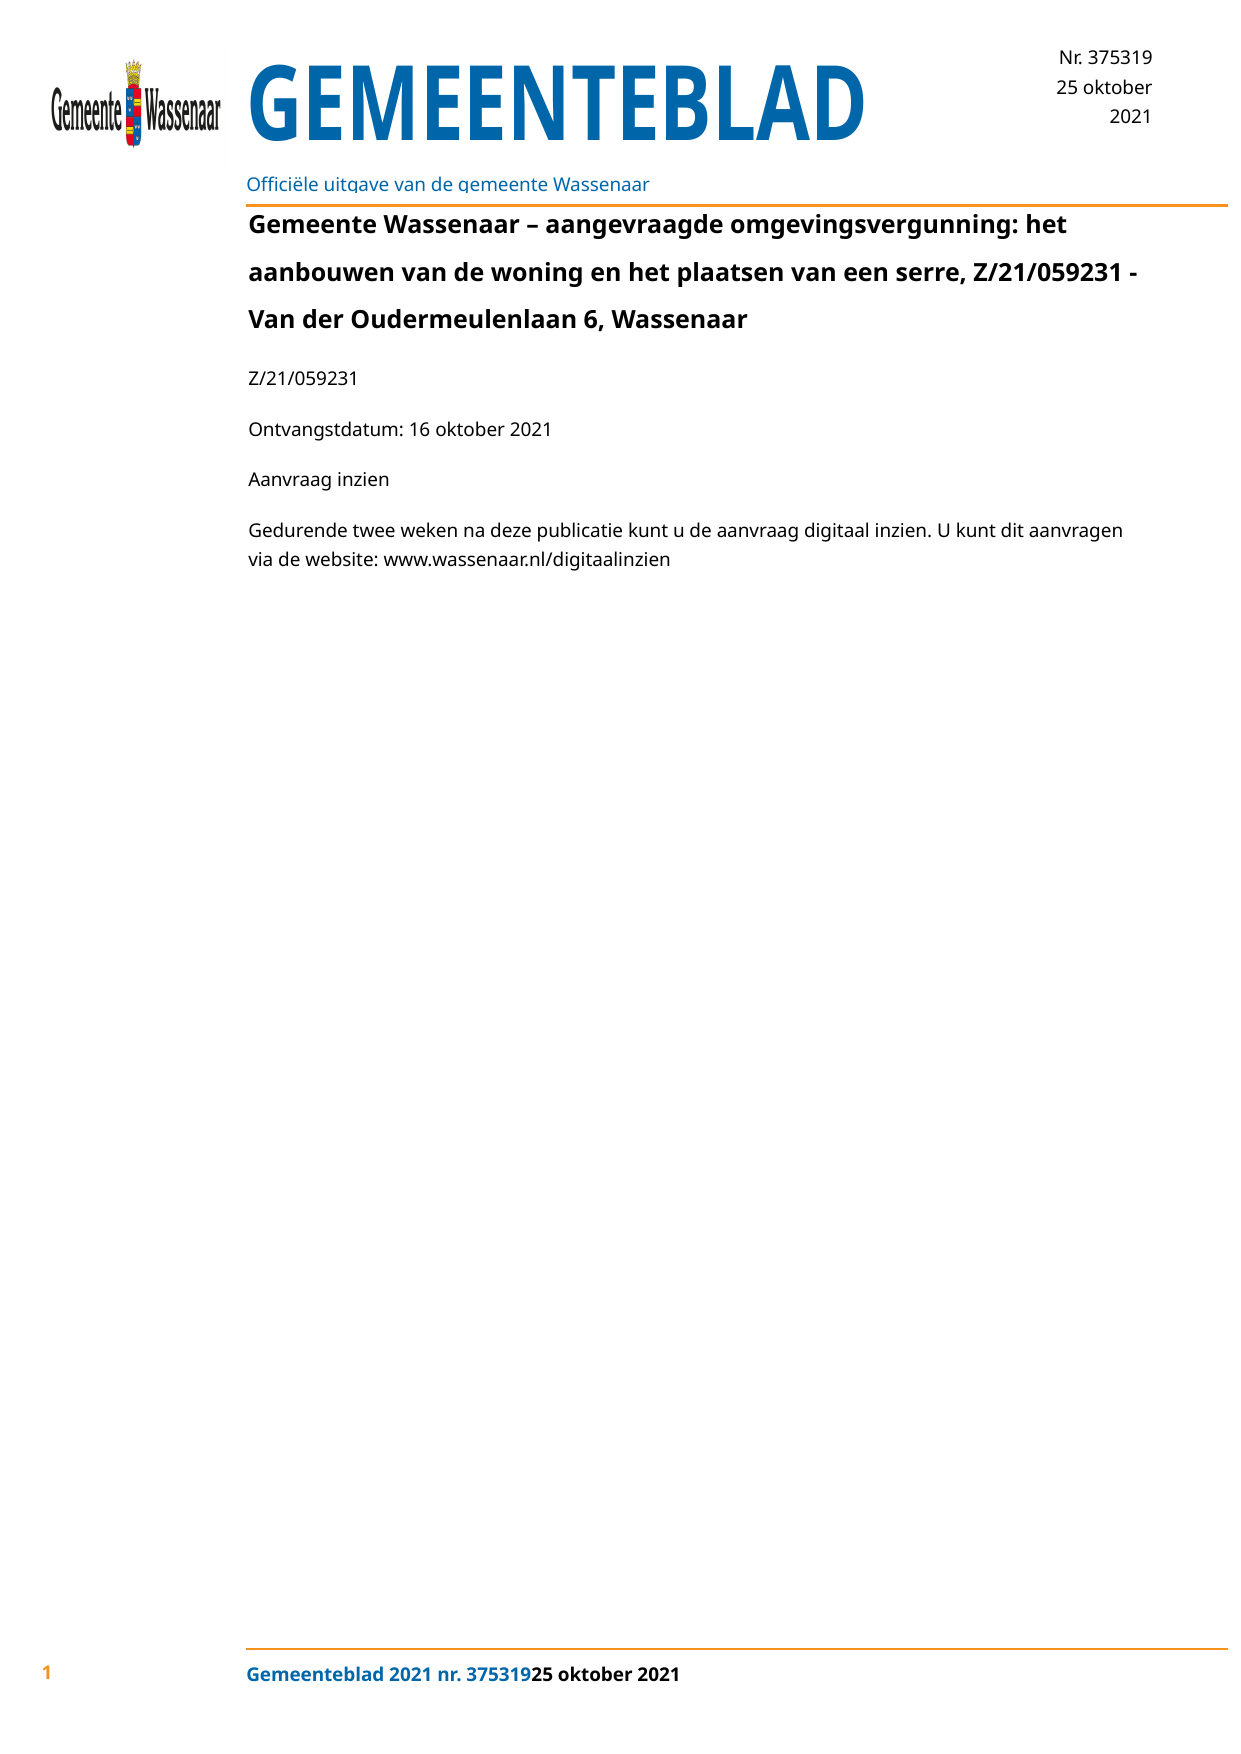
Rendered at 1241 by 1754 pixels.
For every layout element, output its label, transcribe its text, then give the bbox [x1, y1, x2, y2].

text Gemeente Wassenaar – aangevraagde omgevingsvergunning: het aanbouwen van de woning en het plaatsen van een serre, Z/21/059231 - Van der Oudermeulenlaan 6, Wassenaar [248, 207, 1152, 336]
text Aanvraag inzien [248, 466, 1152, 492]
picture [41, 47, 231, 172]
text Z/21/059231 [248, 366, 1152, 391]
text Ontvangstdatum: 16 oktober 2021 [248, 416, 1152, 442]
text Gedurende twee weken na deze publicatie kunt u de aanvraag digitaal inzien. U kunt dit aanvragen via de website: www.wassenaar.nl/digitaalinzien [248, 517, 1152, 572]
